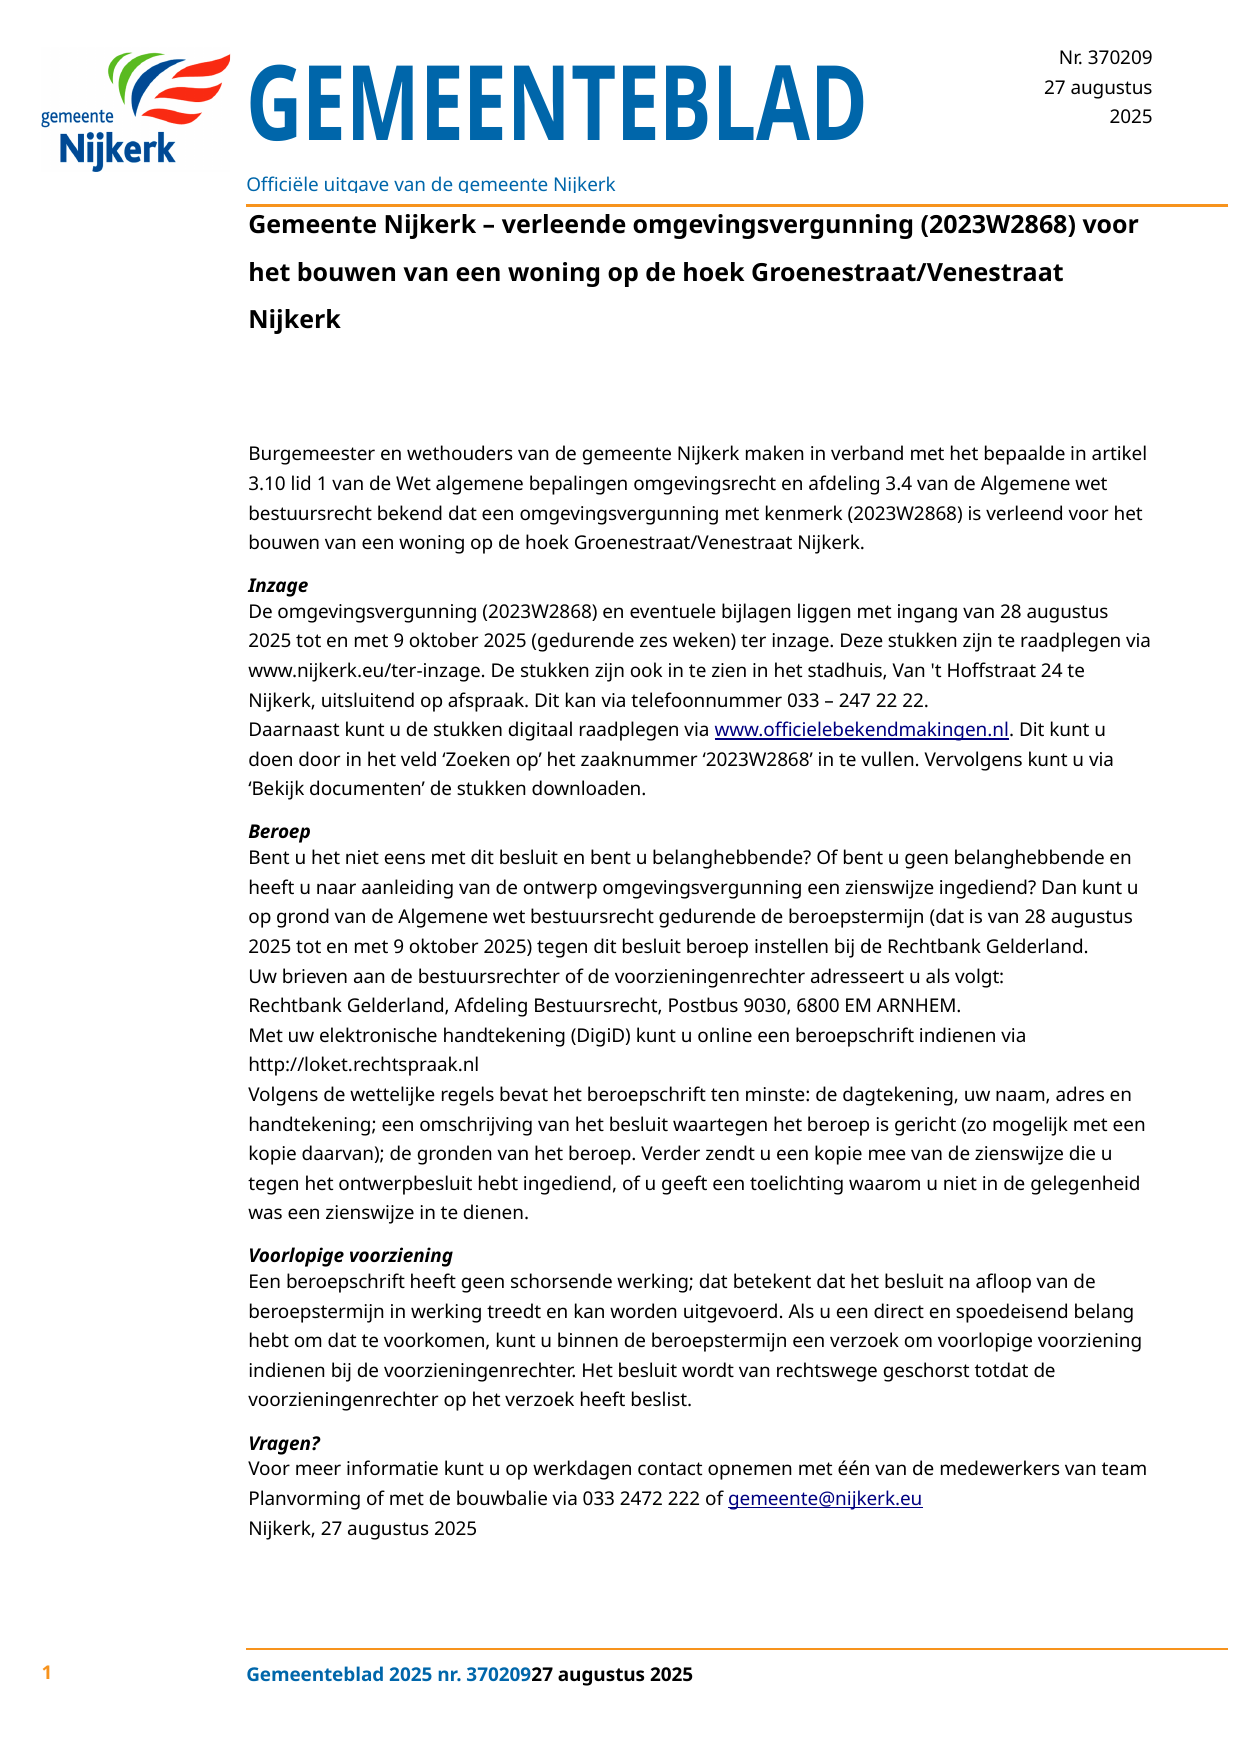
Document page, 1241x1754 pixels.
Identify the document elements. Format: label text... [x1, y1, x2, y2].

text De omgevingsvergunning (2023W2868) en eventuele bijlagen liggen met ingang van 28 augustus 2025 tot en met 9 oktober 2025 (gedurende zes weken) ter inzage. Deze stukken zijn te raadplegen via www.nijkerk.eu/ter-inzage. De stukken zijn ook in te zien in het stadhuis, Van 't Hoffstraat 24 te Nijkerk, uitsluitend op afspraak. Dit kan via telefoonnummer 033 – 247 22 22. [248, 598, 1152, 713]
text Inzage [248, 572, 1152, 598]
text Volgens de wettelijke regels bevat het beroepschrift ten minste: de dagtekening, uw naam, adres en handtekening; een omschrijving van het besluit waartegen het beroep is gericht (zo mogelijk met een kopie daarvan); de gronden van het beroep. Verder zendt u een kopie mee van de zienswijze die u tegen het ontwerpbesluit hebt ingediend, of u geeft een toelichting waarom u niet in de gelegenheid was een zienswijze in te dienen. [248, 1081, 1152, 1225]
text Burgemeester en wethouders van de gemeente Nijkerk maken in verband met het bepaalde in artikel 3.10 lid 1 van de Wet algemene bepalingen omgevingsrecht en afdeling 3.4 van de Algemene wet bestuursrecht bekend dat een omgevingsvergunning met kenmerk (2023W2868) is verleend voor het bouwen van een woning op de hoek Groenestraat/Venestraat Nijkerk. [248, 441, 1152, 555]
text Uw brieven aan de bestuursrechter of de voorzieningenrechter adresseert u als volgt: [248, 963, 1152, 988]
text Daarnaast kunt u de stukken digitaal raadplegen via www.officielebekendmakingen.nl. Dit kunt u doen door in het veld ‘Zoeken op’ het zaaknummer ‘2023W2868’ in te vullen. Vervolgens kunt u via ‘Bekijk documenten’ de stukken downloaden. [248, 716, 1152, 801]
text Nijkerk, 27 augustus 2025 [248, 1515, 1152, 1540]
text Voor meer informatie kunt u op werkdagen contact opnemen met één van de medewerkers van team Planvorming of met de bouwbalie via 033 2472 222 of gemeente@nijkerk.eu [248, 1456, 1152, 1511]
text Met uw elektronische handtekening (DigiD) kunt u online een beroepschrift indienen via http://loket.rechtspraak.nl [248, 1022, 1152, 1077]
text Gemeente Nijkerk – verleende omgevingsvergunning (2023W2868) voor het bouwen van een woning op de hoek Groenestraat/Venestraat Nijkerk [248, 207, 1152, 336]
text Bent u het niet eens met dit besluit en bent u belanghebbende? Of bent u geen belanghebbende en heeft u naar aanleiding van de ontwerp omgevingsvergunning een zienswijze ingediend? Dan kunt u op grond van de Algemene wet bestuursrecht gedurende de beroepstermijn (dat is van 28 augustus 2025 tot en met 9 oktober 2025) tegen dit besluit beroep instellen bij de Rechtbank Gelderland. [248, 844, 1152, 959]
text Een beroepschrift heeft geen schorsende werking; dat betekent dat het besluit na afloop van de beroepstermijn in werking treedt en kan worden uitgevoerd. Als u een direct en spoedeisend belang hebt om dat te voorkomen, kunt u binnen de beroepstermijn een verzoek om voorlopige voorziening indienen bij de voorzieningenrechter. Het besluit wordt van rechtswege geschorst totdat de voorzieningenrechter op het verzoek heeft beslist. [248, 1268, 1152, 1412]
text Beroep [248, 819, 1152, 844]
text Vragen? [248, 1430, 1152, 1456]
text Voorlopige voorziening [248, 1243, 1152, 1268]
picture [41, 47, 231, 172]
text Rechtbank Gelderland, Afdeling Bestuursrecht, Postbus 9030, 6800 EM ARNHEM. [248, 992, 1152, 1018]
